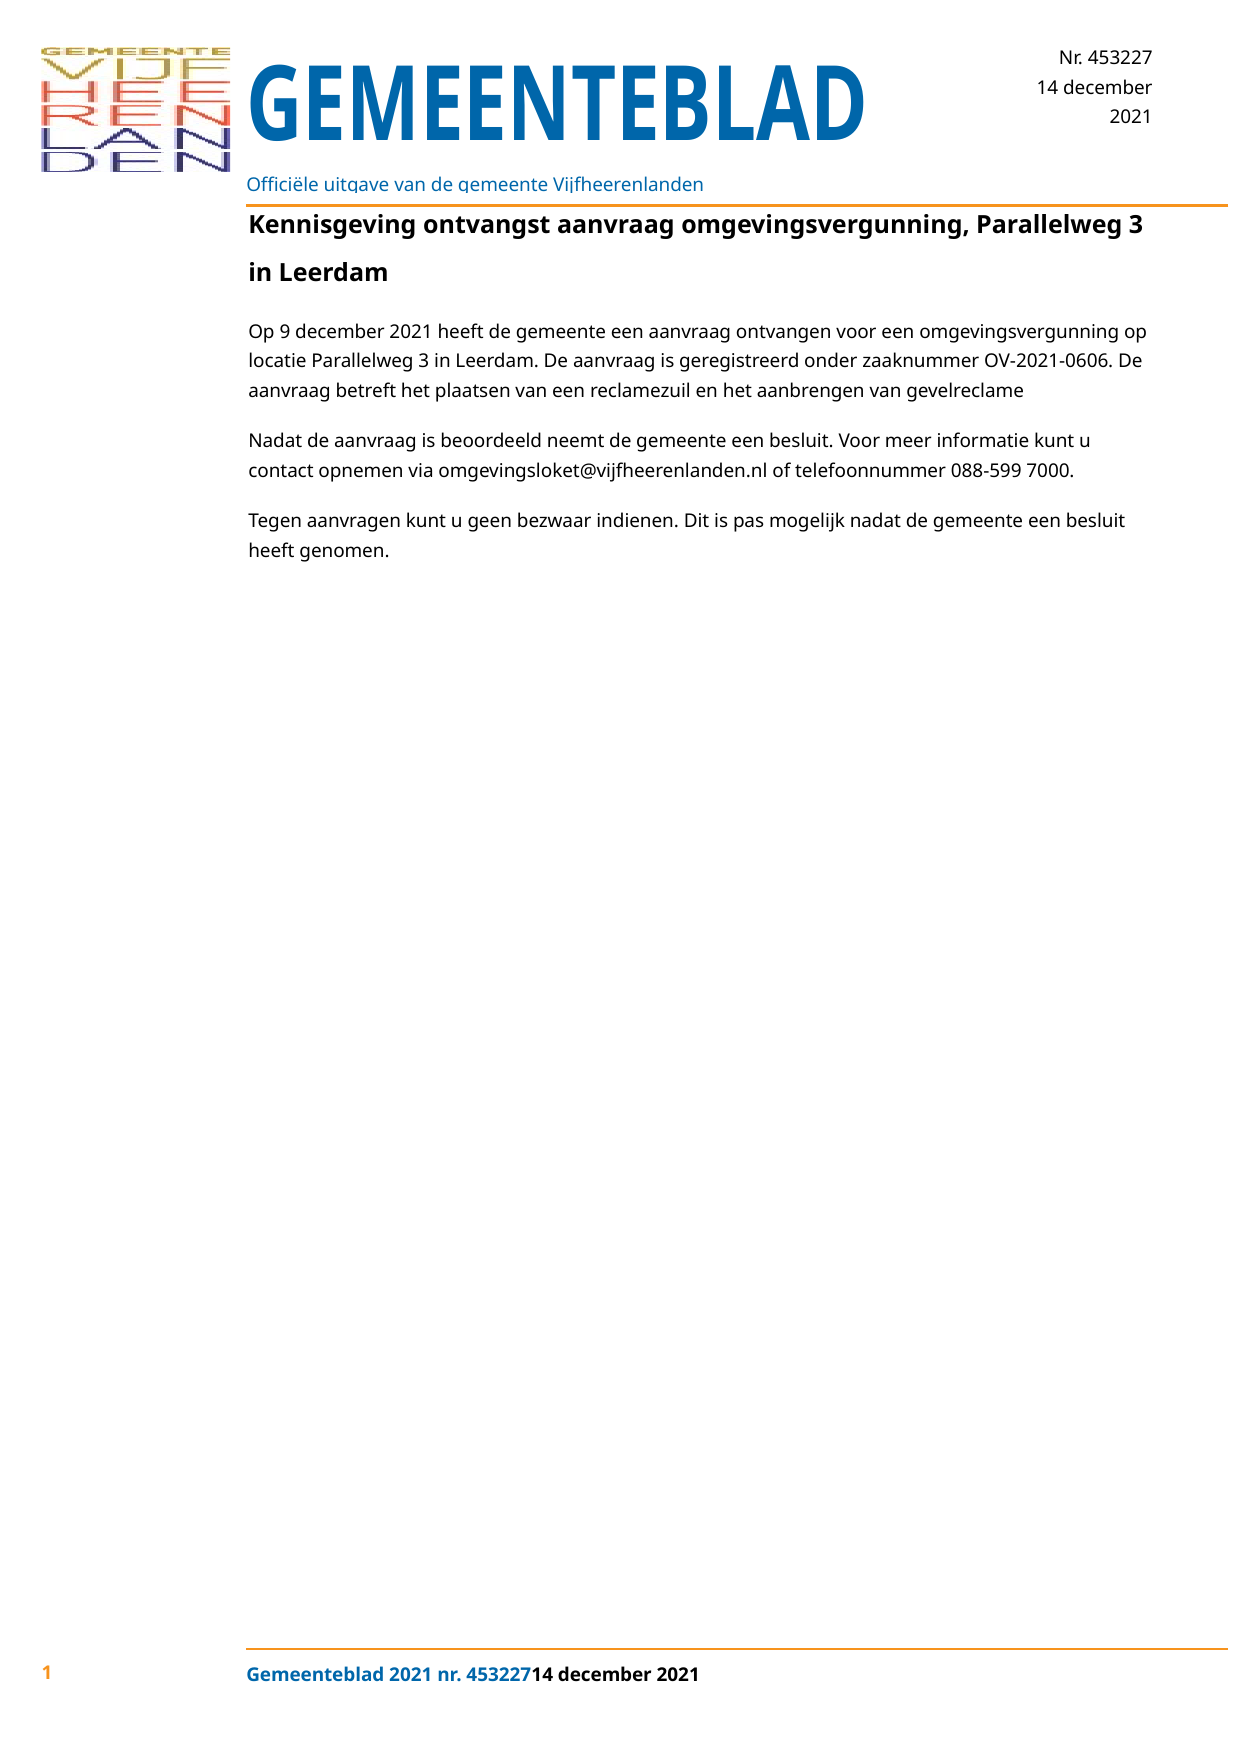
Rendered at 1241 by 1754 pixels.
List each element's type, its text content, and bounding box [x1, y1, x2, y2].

picture [41, 47, 231, 172]
text Tegen aanvragen kunt u geen bezwaar indienen. Dit is pas mogelijk nadat de gemeente een besluit heeft genomen. [248, 507, 1152, 563]
text Nadat de aanvraag is beoordeeld neemt de gemeente een besluit. Voor meer informatie kunt u contact opnemen via omgevingsloket@vijfheerenlanden.nl of telefoonnummer 088-599 7000. [248, 427, 1152, 483]
text Kennisgeving ontvangst aanvraag omgevingsvergunning, Parallelweg 3 in Leerdam [248, 207, 1152, 288]
text Op 9 december 2021 heeft de gemeente een aanvraag ontvangen voor een omgevingsvergunning op locatie Parallelweg 3 in Leerdam. De aanvraag is geregistreerd onder zaaknummer OV-2021-0606. De aanvraag betreft het plaatsen van een reclamezuil en het aanbrengen van gevelreclame [248, 318, 1152, 403]
